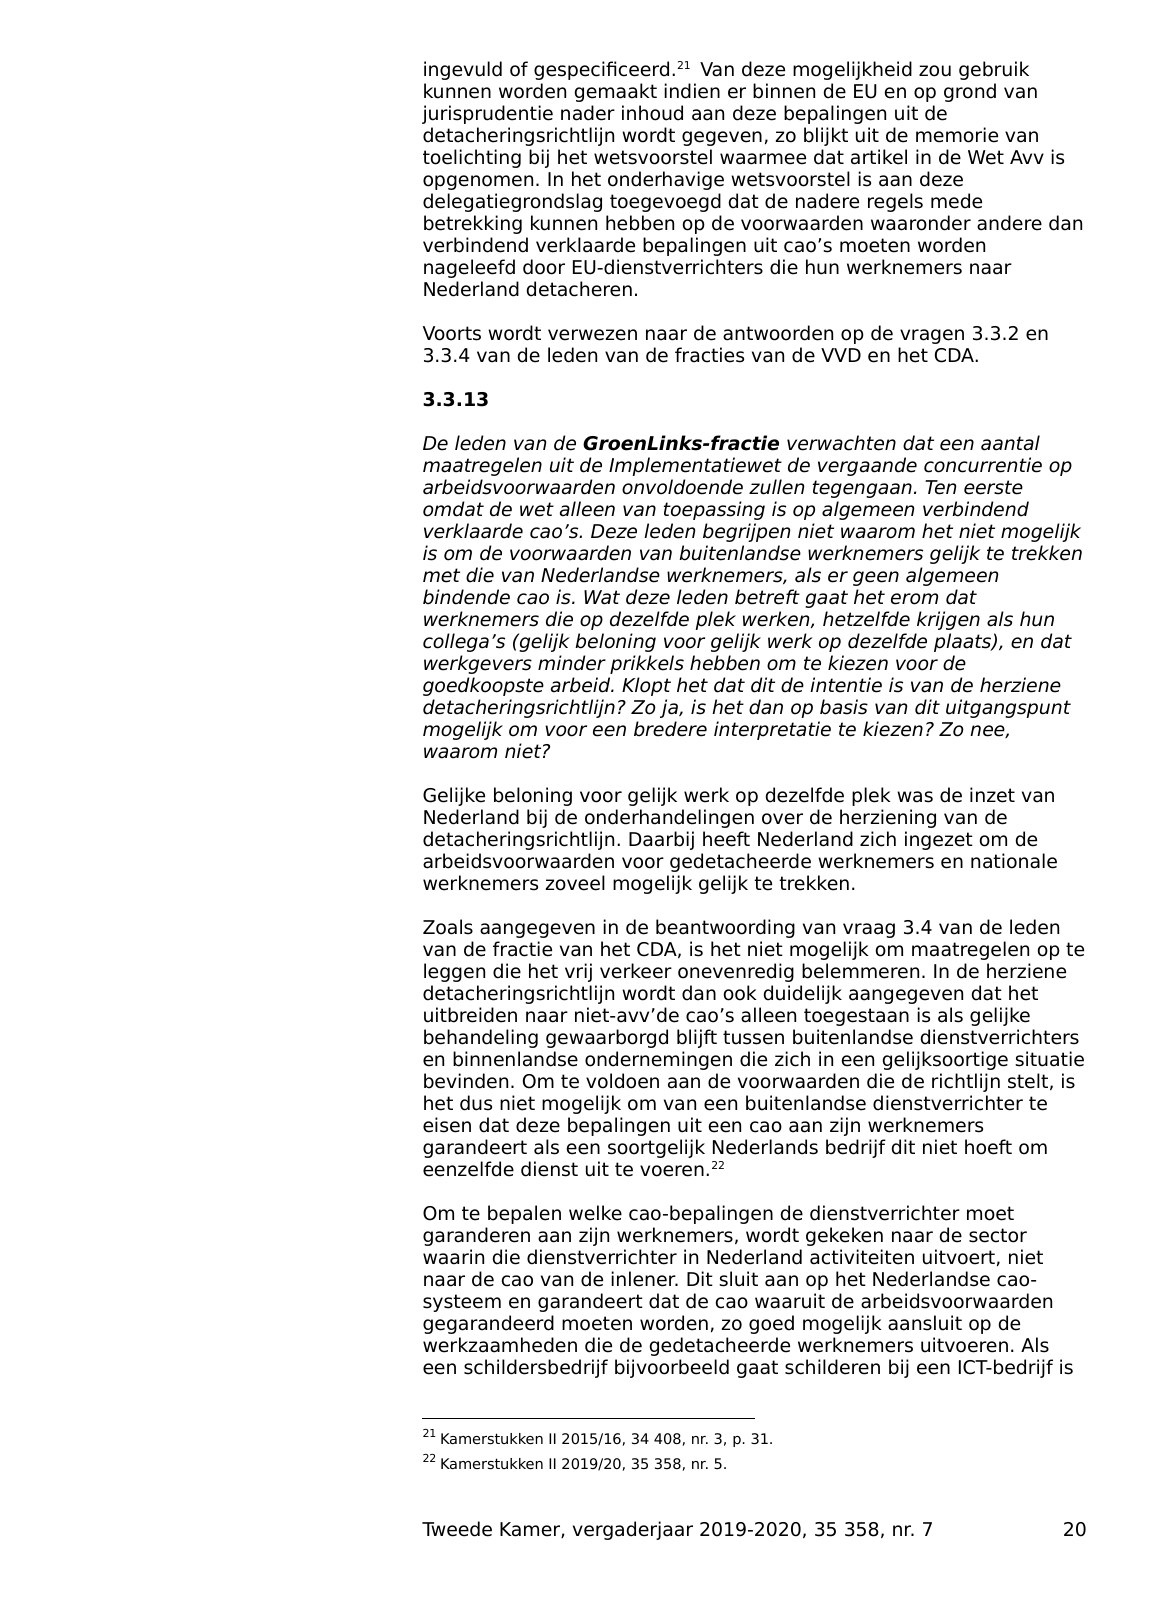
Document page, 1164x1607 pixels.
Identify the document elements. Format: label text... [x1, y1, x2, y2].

text Kamerstukken II 2015/16, 34 408, nr. 3, p. 31. [422, 1427, 1087, 1449]
text De leden van de GroenLinks-fractie verwachten dat een aantal maatregelen uit de Implementatiewet de vergaande concurrentie op arbeidsvoorwaarden onvoldoende zullen tegengaan. Ten eerste omdat de wet alleen van toepassing is op algemeen verbindend verklaarde cao’s. Deze leden begrijpen niet waarom het niet mogelijk is om de voorwaarden van buitenlandse werknemers gelijk te trekken met die van Nederlandse werknemers, als er geen algemeen bindende cao is. Wat deze leden betreft gaat het erom dat werknemers die op dezelfde plek werken, hetzelfde krijgen als hun collega’s (gelijk beloning voor gelijk werk op dezelfde plaats), en dat werkgevers minder prikkels hebben om te kiezen voor de goedkoopste arbeid. Klopt het dat dit de intentie is van de herziene detacheringsrichtlijn? Zo ja, is het dan op basis van dit uitgangspunt mogelijk om voor een bredere interpretatie te kiezen? Zo nee, waarom niet? [422, 433, 1087, 763]
text Gelijke beloning voor gelijk werk op dezelfde plek was de inzet van Nederland bij de onderhandelingen over de herziening van de detacheringsrichtlijn. Daarbij heeft Nederland zich ingezet om de arbeidsvoorwaarden voor gedetacheerde werknemers en nationale werknemers zoveel mogelijk gelijk te trekken. [422, 785, 1087, 895]
text Voorts wordt verwezen naar de antwoorden op de vragen 3.3.2 en 3.3.4 van de leden van de fracties van de VVD en het CDA. [422, 323, 1087, 367]
text Kamerstukken II 2019/20, 35 358, nr. 5. [422, 1452, 1087, 1474]
text ingevuld of gespecificeerd. Van deze mogelijkheid zou gebruik kunnen worden gemaakt indien er binnen de EU en op grond van jurisprudentie nader inhoud aan deze bepalingen uit de detacheringsrichtlijn wordt gegeven, zo blijkt uit de memorie van toelichting bij het wetsvoorstel waarmee dat artikel in de Wet Avv is opgenomen. In het onderhavige wetsvoorstel is aan deze delegatiegrondslag toegevoegd dat de nadere regels mede betrekking kunnen hebben op de voorwaarden waaronder andere dan verbindend verklaarde bepalingen uit cao’s moeten worden nageleefd door EU-dienstverrichters die hun werknemers naar Nederland detacheren. [422, 59, 1087, 301]
subtitle 3.3.13 [422, 389, 1087, 411]
text Om te bepalen welke cao-bepalingen de dienstverrichter moet garanderen aan zijn werknemers, wordt gekeken naar de sector waarin die dienstverrichter in Nederland activiteiten uitvoert, niet naar de cao van de inlener. Dit sluit aan op het Nederlandse cao-systeem en garandeert dat de cao waaruit de arbeidsvoorwaarden gegarandeerd moeten worden, zo goed mogelijk aansluit op de werkzaamheden die de gedetacheerde werknemers uitvoeren. Als een schildersbedrijf bijvoorbeeld gaat schilderen bij een ICT-bedrijf is [422, 1203, 1087, 1379]
text Zoals aangegeven in de beantwoording van vraag 3.4 van de leden van de fractie van het CDA, is het niet mogelijk om maatregelen op te leggen die het vrij verkeer onevenredig belemmeren. In de herziene detacheringsrichtlijn wordt dan ook duidelijk aangegeven dat het uitbreiden naar niet-avv’de cao’s alleen toegestaan is als gelijke behandeling gewaarborgd blijft tussen buitenlandse dienstverrichters en binnenlandse ondernemingen die zich in een gelijksoortige situatie bevinden. Om te voldoen aan de voorwaarden die de richtlijn stelt, is het dus niet mogelijk om van een buitenlandse dienstverrichter te eisen dat deze bepalingen uit een cao aan zijn werknemers garandeert als een soortgelijk Nederlands bedrijf dit niet hoeft om eenzelfde dienst uit te voeren. [422, 917, 1087, 1181]
